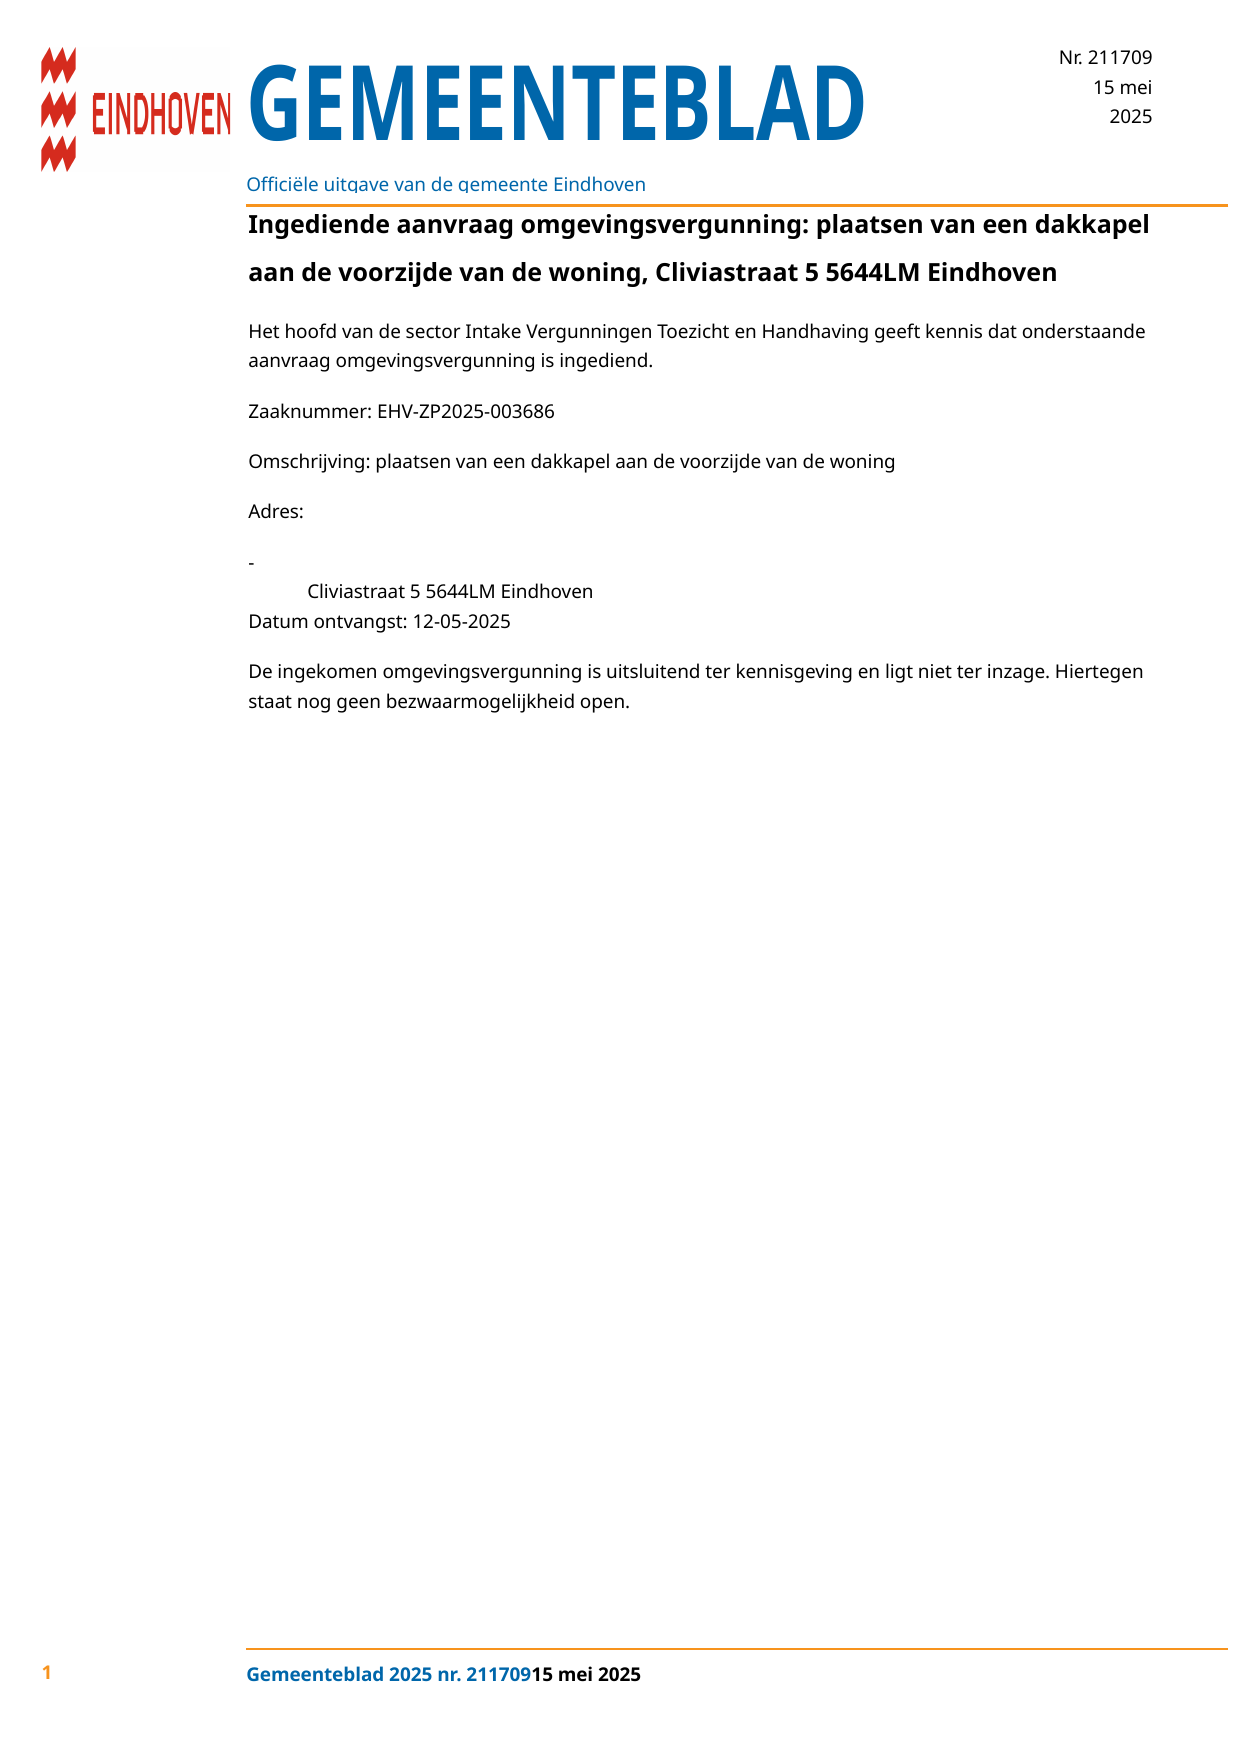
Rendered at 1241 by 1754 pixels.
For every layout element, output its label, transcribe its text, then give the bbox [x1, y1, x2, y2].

text Het hoofd van de sector Intake Vergunningen Toezicht en Handhaving geeft kennis dat onderstaande aanvraag omgevingsvergunning is ingediend. [248, 318, 1152, 373]
picture [41, 47, 231, 172]
text Zaaknummer: EHV-ZP2025-003686 [248, 398, 1152, 424]
text Omschrijving: plaatsen van een dakkapel aan de voorzijde van de woning [248, 448, 1152, 474]
text De ingekomen omgevingsvergunning is uitsluitend ter kennisgeving en ligt niet ter inzage. Hiertegen staat nog geen bezwaarmogelijkheid open. [248, 659, 1152, 714]
list Cliviastraat 5 5644LM Eindhoven [248, 579, 1152, 604]
text Datum ontvangst: 12-05-2025 [248, 608, 1152, 634]
text Adres: [248, 499, 1152, 524]
text Ingediende aanvraag omgevingsvergunning: plaatsen van een dakkapel aan de voorzijde van de woning, Cliviastraat 5 5644LM Eindhoven [248, 207, 1152, 288]
